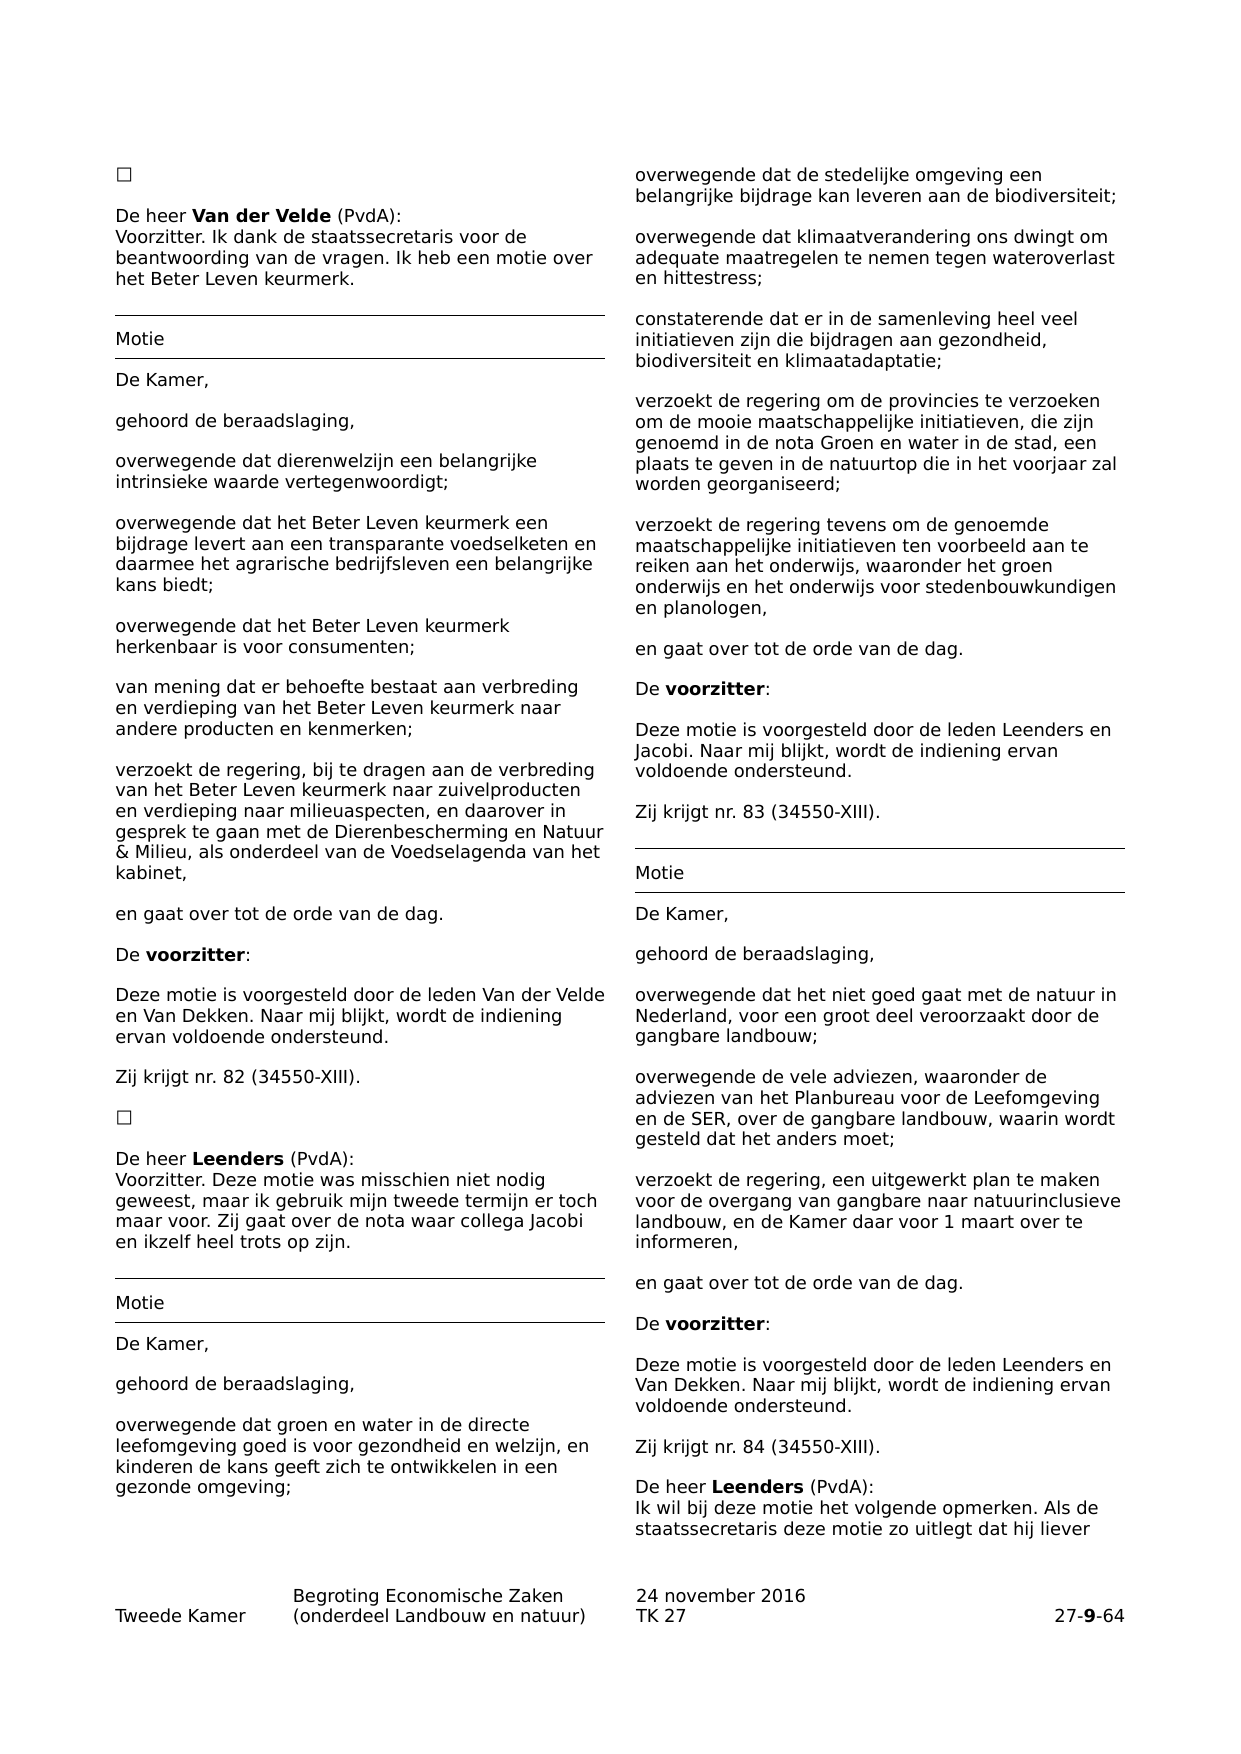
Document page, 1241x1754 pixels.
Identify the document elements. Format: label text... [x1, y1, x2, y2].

text De Kamer, [115, 1333, 605, 1354]
text gehoord de beraadslaging, [635, 944, 1125, 965]
text De heer Leenders (PvdA): [115, 1149, 605, 1169]
text De Kamer, [635, 903, 1125, 924]
text Voorzitter. Ik dank de staatssecretaris voor de beantwoording van de vragen. Ik heb een motie over het Beter Leven keurmerk. [115, 227, 605, 289]
text verzoekt de regering tevens om de genoemde maatschappelijke initiatieven ten voorbeeld aan te reiken aan het onderwijs, waaronder het groen onderwijs en het onderwijs voor stedenbouwkundigen en planologen, [635, 515, 1125, 618]
text en gaat over tot de orde van de dag. [635, 638, 1125, 659]
text overwegende dat dierenwelzijn een belangrijke intrinsieke waarde vertegenwoordigt; [115, 451, 605, 493]
text Voorzitter. Deze motie was misschien niet nodig geweest, maar ik gebruik mijn tweede termijn er toch maar voor. Zij gaat over de nota waar collega Jacobi en ikzelf heel trots op zijn. [115, 1169, 605, 1253]
text ⬜ [115, 1108, 605, 1129]
text gehoord de beraadslaging, [115, 411, 605, 431]
text overwegende dat het Beter Leven keurmerk herkenbaar is voor consumenten; [115, 616, 605, 657]
text van mening dat er behoefte bestaat aan verbreding en verdieping van het Beter Leven keurmerk naar andere producten en kenmerken; [115, 677, 605, 739]
text overwegende de vele adviezen, waaronder de adviezen van het Planbureau voor de Leefomgeving en de SER, over de gangbare landbouw, waarin wordt gesteld dat het anders moet; [635, 1067, 1125, 1150]
text en gaat over tot de orde van de dag. [115, 904, 605, 924]
text Motie [115, 1293, 605, 1313]
text Zij krijgt nr. 83 (34550-XIII). [635, 802, 1125, 823]
text gehoord de beraadslaging, [115, 1374, 605, 1395]
text De heer Leenders (PvdA): [635, 1477, 1125, 1498]
text De Kamer, [115, 370, 605, 391]
text Motie [635, 863, 1125, 883]
text Deze motie is voorgesteld door de leden Leenders en Jacobi. Naar mij blijkt, wordt de indiening ervan voldoende ondersteund. [635, 720, 1125, 782]
text en gaat over tot de orde van de dag. [635, 1273, 1125, 1294]
text Zij krijgt nr. 82 (34550-XIII). [115, 1067, 605, 1088]
text overwegende dat groen en water in de directe leefomgeving goed is voor gezondheid en welzijn, en kinderen de kans geeft zich te ontwikkelen in een gezonde omgeving; [115, 1415, 605, 1498]
text Zij krijgt nr. 84 (34550-XIII). [635, 1437, 1125, 1457]
text overwegende dat het niet goed gaat met de natuur in Nederland, voor een groot deel veroorzaakt door de gangbare landbouw; [635, 985, 1125, 1047]
text De voorzitter: [635, 679, 1125, 700]
text verzoekt de regering, een uitgewerkt plan te maken voor de overgang van gangbare naar natuurinclusieve landbouw, en de Kamer daar voor 1 maart over te informeren, [635, 1170, 1125, 1253]
text overwegende dat klimaatverandering ons dwingt om adequate maatregelen te nemen tegen wateroverlast en hittestress; [635, 227, 1125, 289]
text ⬜ [115, 165, 605, 186]
text verzoekt de regering om de provincies te verzoeken om de mooie maatschappelijke initiatieven, die zijn genoemd in de nota Groen en water in de stad, een plaats te geven in de natuurtop die in het voorjaar zal worden georganiseerd; [635, 391, 1125, 495]
text verzoekt de regering, bij te dragen aan de verbreding van het Beter Leven keurmerk naar zuivelproducten en verdieping naar milieuaspecten, en daarover in gesprek te gaan met de Dierenbescherming en Natuur & Milieu, als onderdeel van de Voedselagenda van het kabinet, [115, 759, 605, 884]
text overwegende dat het Beter Leven keurmerk een bijdrage levert aan een transparante voedselketen en daarmee het agrarische bedrijfsleven een belangrijke kans biedt; [115, 513, 605, 596]
text De voorzitter: [115, 944, 605, 965]
text De voorzitter: [635, 1314, 1125, 1334]
text Deze motie is voorgesteld door de leden Van der Velde en Van Dekken. Naar mij blijkt, wordt de indiening ervan voldoende ondersteund. [115, 985, 605, 1047]
text Deze motie is voorgesteld door de leden Leenders en Van Dekken. Naar mij blijkt, wordt de indiening ervan voldoende ondersteund. [635, 1354, 1125, 1417]
text Ik wil bij deze motie het volgende opmerken. Als de staatssecretaris deze motie zo uitlegt dat hij liever [635, 1498, 1125, 1540]
text De heer Van der Velde (PvdA): [115, 206, 605, 227]
text Motie [115, 329, 605, 350]
text constaterende dat er in de samenleving heel veel initiatieven zijn die bijdragen aan gezondheid, biodiversiteit en klimaatadaptatie; [635, 309, 1125, 371]
text overwegende dat de stedelijke omgeving een belangrijke bijdrage kan leveren aan de biodiversiteit; [635, 165, 1125, 207]
